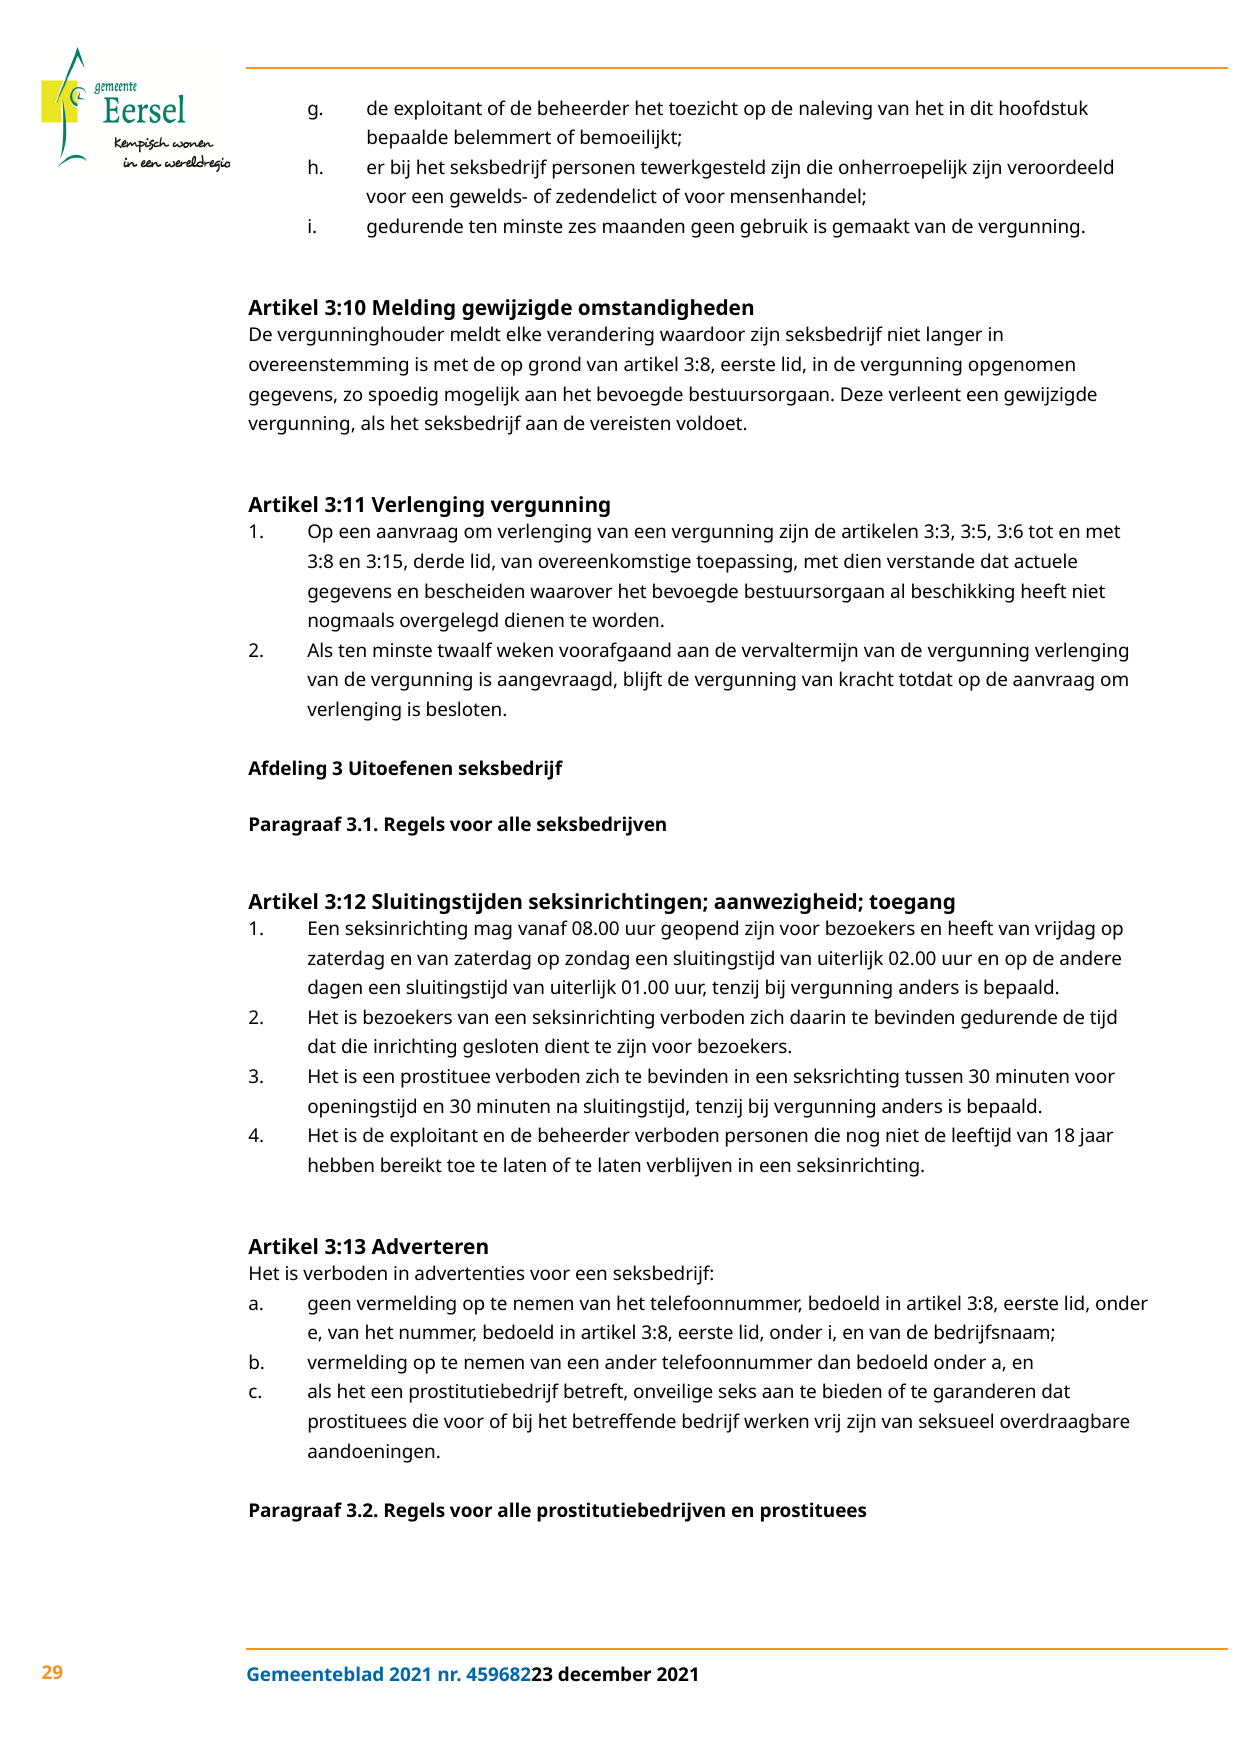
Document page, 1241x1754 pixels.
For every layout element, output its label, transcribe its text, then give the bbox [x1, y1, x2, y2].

text Artikel 3:12 Sluitingstijden seksinrichtingen; aanwezigheid; toegang [248, 887, 1152, 915]
list Het is de exploitant en de beheerder verboden personen die nog niet de leeftijd van 18 jaar hebben bereikt toe te laten of te laten verblijven in een seksinrichting. [248, 1122, 1152, 1178]
list de exploitant of de beheerder het toezicht op de naleving van het in dit hoofdstuk bepaalde belemmert of bemoeilijkt; [307, 95, 1152, 150]
list geen vermelding op te nemen van het telefoonnummer, bedoeld in artikel 3:8, eerste lid, onder e, van het nummer, bedoeld in artikel 3:8, eerste lid, onder i, en van de bedrijfsnaam; [248, 1290, 1152, 1345]
list Een seksinrichting mag vanaf 08.00 uur geopend zijn voor bezoekers en heeft van vrijdag op zaterdag en van zaterdag op zondag een sluitingstijd van uiterlijk 02.00 uur en op de andere dagen een sluitingstijd van uiterlijk 01.00 uur, tenzij bij vergunning anders is bepaald. [248, 915, 1152, 1000]
text Artikel 3:10 Melding gewijzigde omstandigheden [248, 293, 1152, 322]
text Paragraaf 3.1. Regels voor alle seksbedrijven [248, 811, 1152, 836]
list vermelding op te nemen van een ander telefoonnummer dan bedoeld onder a, en [248, 1349, 1152, 1375]
text De vergunninghouder meldt elke verandering waardoor zijn seksbedrijf niet langer in overeenstemming is met de op grond van artikel 3:8, eerste lid, in de vergunning opgenomen gegevens, zo spoedig mogelijk aan het bevoegde bestuursorgaan. Deze verleent een gewijzigde vergunning, als het seksbedrijf aan de vereisten voldoet. [248, 322, 1152, 436]
list er bij het seksbedrijf personen tewerkgesteld zijn die onherroepelijk zijn veroordeeld voor een gewelds- of zedendelict of voor mensenhandel; [307, 154, 1152, 209]
text Artikel 3:13 Adverteren [248, 1232, 1152, 1260]
text Artikel 3:11 Verlenging vergunning [248, 490, 1152, 519]
list als het een prostitutiebedrijf betreft, onveilige seks aan te bieden of te garanderen dat prostituees die voor of bij het betreffende bedrijf werken vrij zijn van seksueel overdraagbare aandoeningen. [248, 1379, 1152, 1464]
list Op een aanvraag om verlenging van een vergunning zijn de artikelen 3:3, 3:5, 3:6 tot en met 3:8 en 3:15, derde lid, van overeenkomstige toepassing, met dien verstande dat actuele gegevens en bescheiden waarover het bevoegde bestuursorgaan al beschikking heeft niet nogmaals overgelegd dienen te worden. [248, 519, 1152, 633]
list gedurende ten minste zes maanden geen gebruik is gemaakt van de vergunning. [307, 213, 1152, 239]
list Als ten minste twaalf weken voorafgaand aan de vervaltermijn van de vergunning verlenging van de vergunning is aangevraagd, blijft de vergunning van kracht totdat op de aanvraag om verlenging is besloten. [248, 637, 1152, 722]
picture [41, 47, 231, 172]
list Het is een prostituee verboden zich te bevinden in een seksrichting tussen 30 minuten voor openingstijd en 30 minuten na sluitingstijd, tenzij bij vergunning anders is bepaald. [248, 1063, 1152, 1118]
text Het is verboden in advertenties voor een seksbedrijf: [248, 1260, 1152, 1286]
text Paragraaf 3.2. Regels voor alle prostitutiebedrijven en prostituees [248, 1497, 1152, 1523]
list Het is bezoekers van een seksinrichting verboden zich daarin te bevinden gedurende de tijd dat die inrichting gesloten dient te zijn voor bezoekers. [248, 1004, 1152, 1059]
text Afdeling 3 Uitoefenen seksbedrijf [248, 755, 1152, 781]
